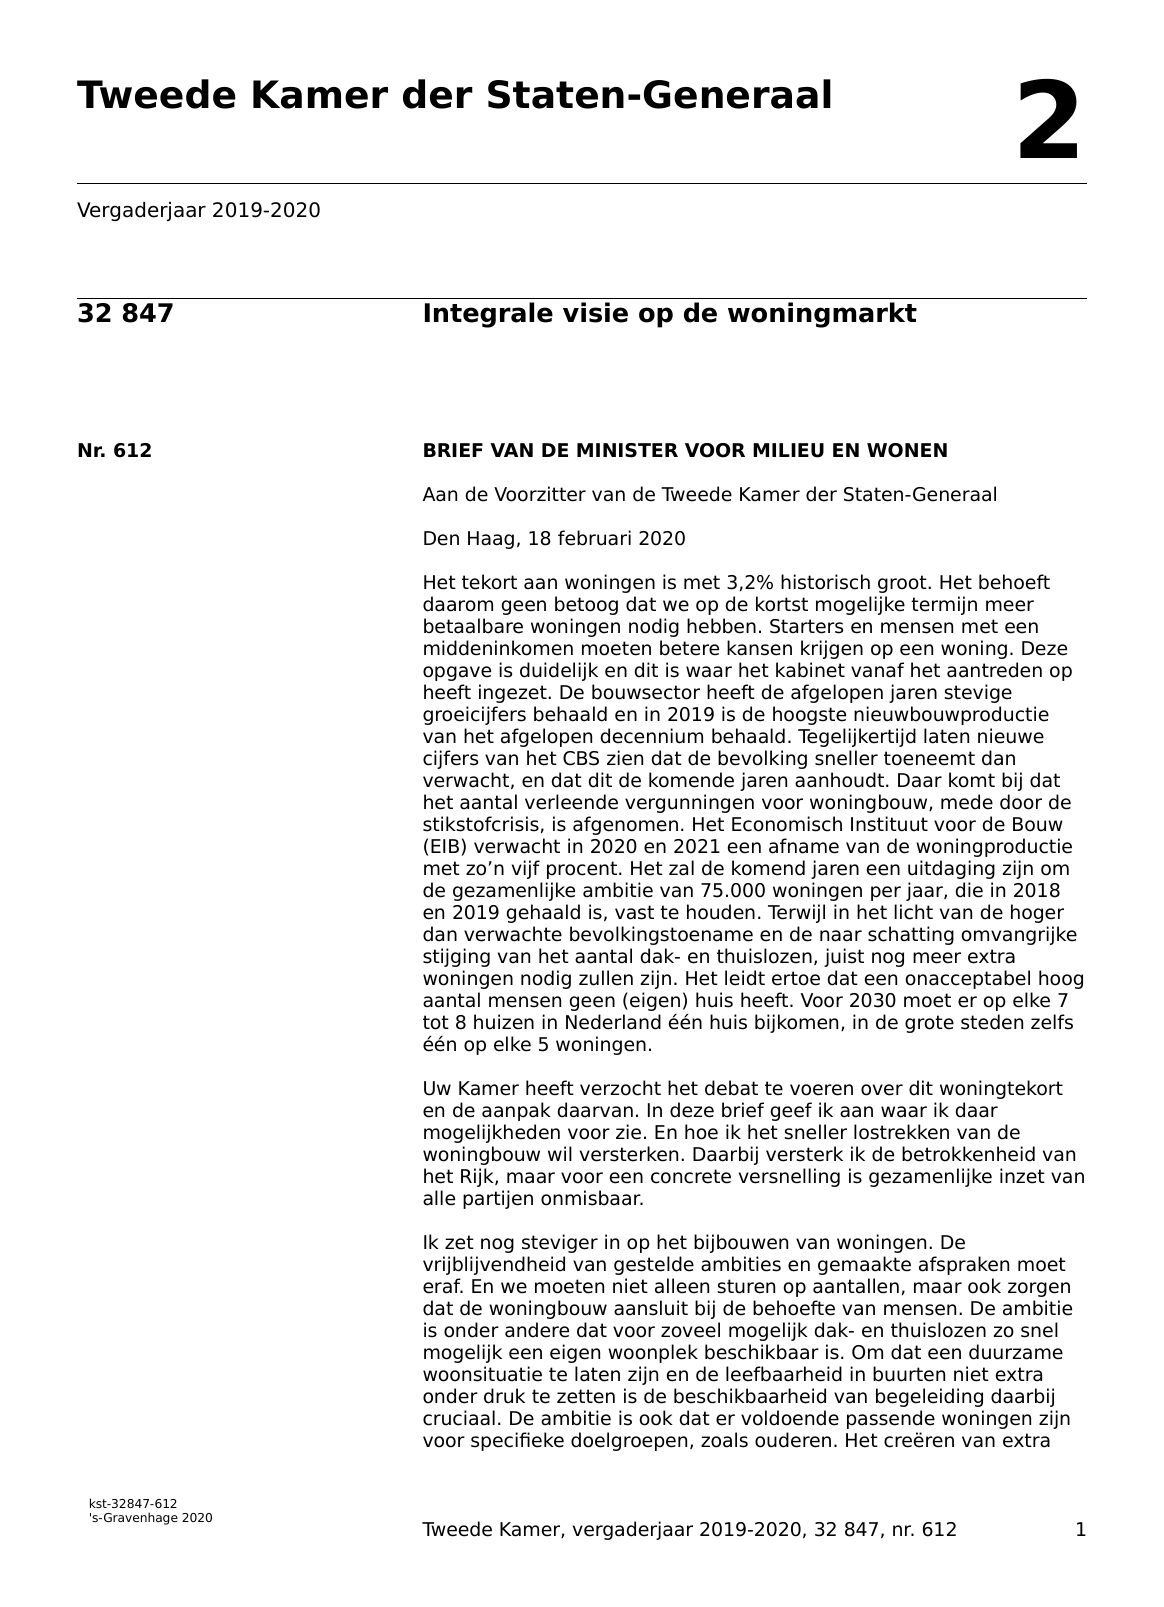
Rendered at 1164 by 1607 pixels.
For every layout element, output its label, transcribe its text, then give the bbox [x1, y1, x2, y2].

table_header 2 [886, 59, 1087, 183]
text Uw Kamer heeft verzocht het debat te voeren over dit woningtekort en de aanpak daarvan. In deze brief geef ik aan waar ik daar mogelijkheden voor zie. En hoe ik het sneller lostrekken van de woningbouw wil versterken. Daarbij versterk ik de betrokkenheid van het Rijk, maar voor een concrete versnelling is gezamenlijke inzet van alle partijen onmisbaar. [422, 1078, 1087, 1210]
text 's-Gravenhage 2020 [88, 1511, 323, 1525]
subtitle 32 847 Integrale visie op de woningmarkt [77, 299, 1087, 329]
subtitle Nr. 612 BRIEF VAN DE MINISTER VOOR MILIEU EN WONEN [77, 440, 1087, 462]
text Ik zet nog steviger in op het bijbouwen van woningen. De vrijblijvendheid van gestelde ambities en gemaakte afspraken moet eraf. En we moeten niet alleen sturen op aantallen, maar ook zorgen dat de woningbouw aansluit bij de behoefte van mensen. De ambitie is onder andere dat voor zoveel mogelijk dak- en thuislozen zo snel mogelijk een eigen woonplek beschikbaar is. Om dat een duurzame woonsituatie te laten zijn en de leefbaarheid in buurten niet extra onder druk te zetten is de beschikbaarheid van begeleiding daarbij cruciaal. De ambitie is ook dat er voldoende passende woningen zijn voor specifieke doelgroepen, zoals ouderen. Het creëren van extra [422, 1232, 1087, 1452]
table_cell Vergaderjaar 2019-2020 [77, 184, 1087, 298]
text Aan de Voorzitter van de Tweede Kamer der Staten-Generaal [422, 484, 1087, 506]
text kst-32847-612 [88, 1497, 323, 1511]
table_header Tweede Kamer der Staten-Generaal [77, 59, 886, 183]
text Den Haag, 18 februari 2020 [422, 528, 1087, 550]
text Het tekort aan woningen is met 3,2% historisch groot. Het behoeft daarom geen betoog dat we op de kortst mogelijke termijn meer betaalbare woningen nodig hebben. Starters en mensen met een middeninkomen moeten betere kansen krijgen op een woning. Deze opgave is duidelijk en dit is waar het kabinet vanaf het aantreden op heeft ingezet. De bouwsector heeft de afgelopen jaren stevige groeicijfers behaald en in 2019 is de hoogste nieuwbouwproductie van het afgelopen decennium behaald. Tegelijkertijd laten nieuwe cijfers van het CBS zien dat de bevolking sneller toeneemt dan verwacht, en dat dit de komende jaren aanhoudt. Daar komt bij dat het aantal verleende vergunningen voor woningbouw, mede door de stikstofcrisis, is afgenomen. Het Economisch Instituut voor de Bouw (EIB) verwacht in 2020 en 2021 een afname van de woningproductie met zo’n vijf procent. Het zal de komend jaren een uitdaging zijn om de gezamenlijke ambitie van 75.000 woningen per jaar, die in 2018 en 2019 gehaald is, vast te houden. Terwijl in het licht van de hoger dan verwachte bevolkingstoename en de naar schatting omvangrijke stijging van het aantal dak- en thuislozen, juist nog meer extra woningen nodig zullen zijn. Het leidt ertoe dat een onacceptabel hoog aantal mensen geen (eigen) huis heeft. Voor 2030 moet er op elke 7 tot 8 huizen in Nederland één huis bijkomen, in de grote steden zelfs één op elke 5 woningen. [422, 572, 1087, 1056]
